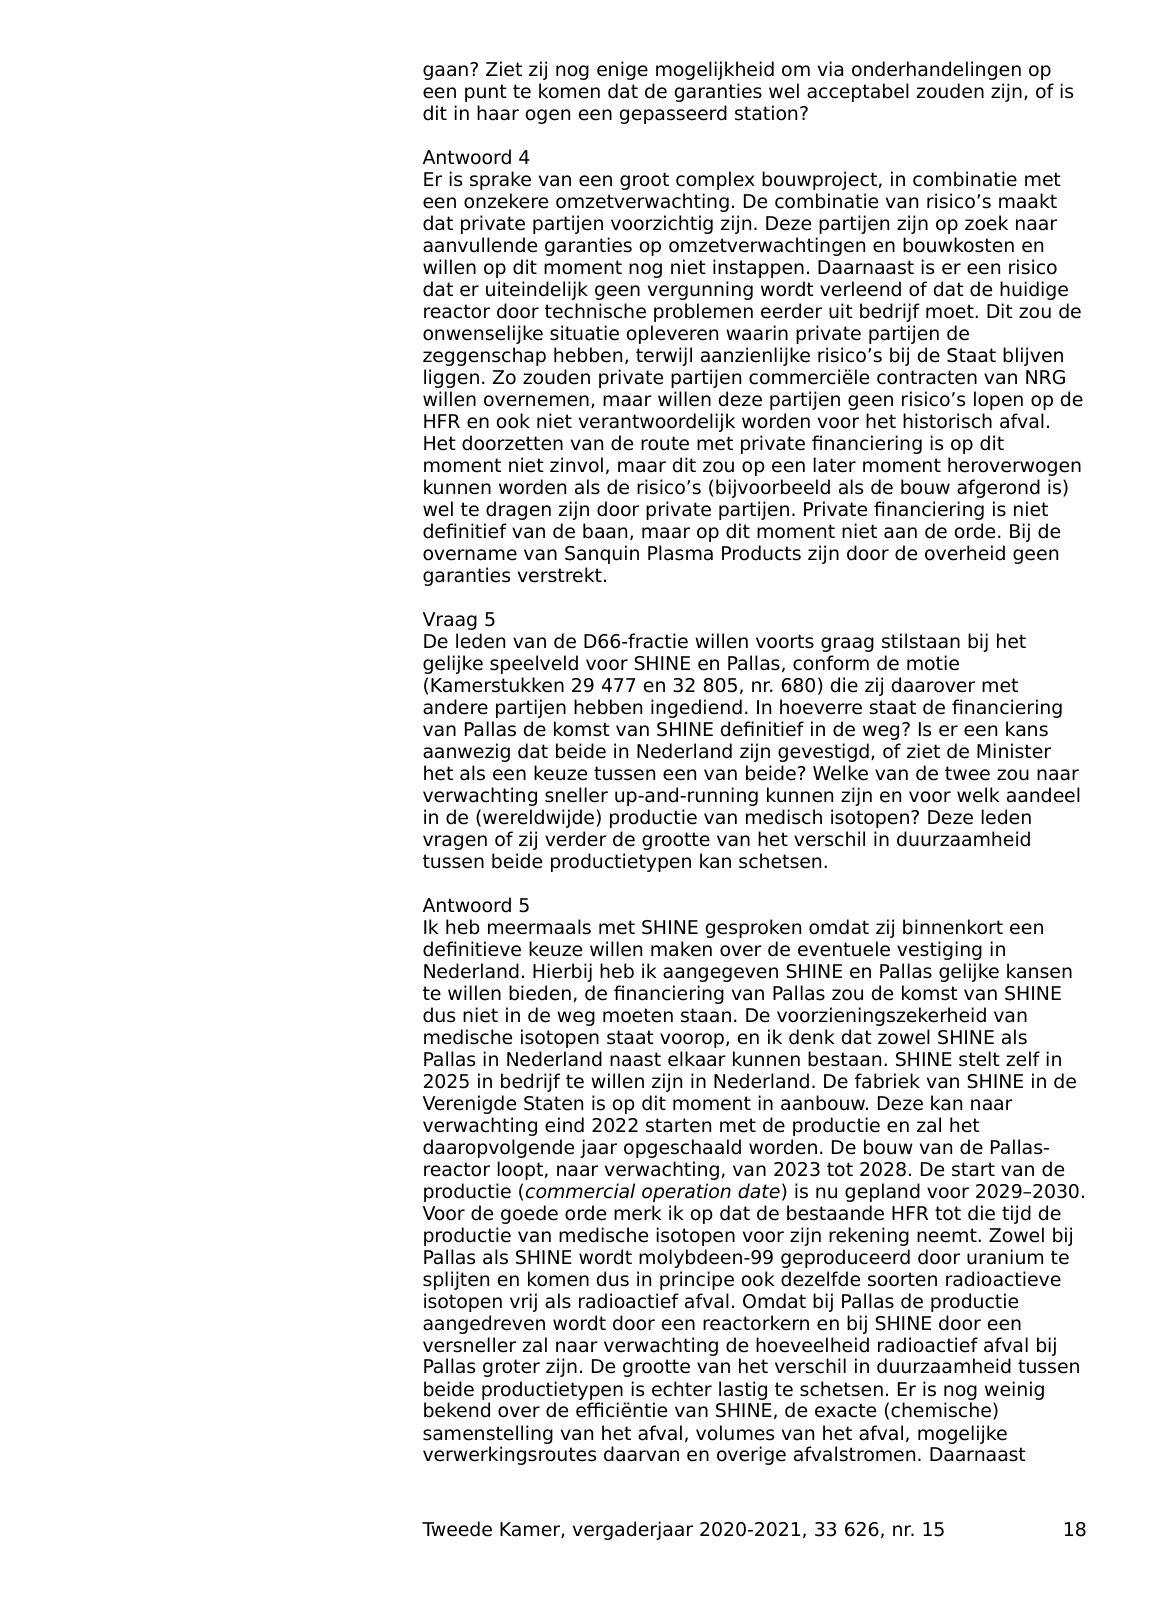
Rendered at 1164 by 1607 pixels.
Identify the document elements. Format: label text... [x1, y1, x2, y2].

text Antwoord 5 [422, 895, 1087, 917]
text Vraag 5 [422, 609, 1087, 631]
text Antwoord 4 [422, 147, 1087, 169]
text gaan? Ziet zij nog enige mogelijkheid om via onderhandelingen op een punt te komen dat de garanties wel acceptabel zouden zijn, of is dit in haar ogen een gepasseerd station? [422, 59, 1087, 125]
text De leden van de D66-fractie willen voorts graag stilstaan bij het gelijke speelveld voor SHINE en Pallas, conform de motie (Kamerstukken 29 477 en 32 805, nr. 680) die zij daarover met andere partijen hebben ingediend. In hoeverre staat de financiering van Pallas de komst van SHINE definitief in de weg? Is er een kans aanwezig dat beide in Nederland zijn gevestigd, of ziet de Minister het als een keuze tussen een van beide? Welke van de twee zou naar verwachting sneller up-and-running kunnen zijn en voor welk aandeel in de (wereldwijde) productie van medisch isotopen? Deze leden vragen of zij verder de grootte van het verschil in duurzaamheid tussen beide productietypen kan schetsen. [422, 631, 1087, 873]
text Er is sprake van een groot complex bouwproject, in combinatie met een onzekere omzetverwachting. De combinatie van risico’s maakt dat private partijen voorzichtig zijn. Deze partijen zijn op zoek naar aanvullende garanties op omzetverwachtingen en bouwkosten en willen op dit moment nog niet instappen. Daarnaast is er een risico dat er uiteindelijk geen vergunning wordt verleend of dat de huidige reactor door technische problemen eerder uit bedrijf moet. Dit zou de onwenselijke situatie opleveren waarin private partijen de zeggenschap hebben, terwijl aanzienlijke risico’s bij de Staat blijven liggen. Zo zouden private partijen commerciële contracten van NRG willen overnemen, maar willen deze partijen geen risico’s lopen op de HFR en ook niet verantwoordelijk worden voor het historisch afval. Het doorzetten van de route met private financiering is op dit moment niet zinvol, maar dit zou op een later moment heroverwogen kunnen worden als de risico’s (bijvoorbeeld als de bouw afgerond is) wel te dragen zijn door private partijen. Private financiering is niet definitief van de baan, maar op dit moment niet aan de orde. Bij de overname van Sanquin Plasma Products zijn door de overheid geen garanties verstrekt. [422, 169, 1087, 587]
text Ik heb meermaals met SHINE gesproken omdat zij binnenkort een definitieve keuze willen maken over de eventuele vestiging in Nederland. Hierbij heb ik aangegeven SHINE en Pallas gelijke kansen te willen bieden, de financiering van Pallas zou de komst van SHINE dus niet in de weg moeten staan. De voorzieningszekerheid van medische isotopen staat voorop, en ik denk dat zowel SHINE als Pallas in Nederland naast elkaar kunnen bestaan. SHINE stelt zelf in 2025 in bedrijf te willen zijn in Nederland. De fabriek van SHINE in de Verenigde Staten is op dit moment in aanbouw. Deze kan naar verwachting eind 2022 starten met de productie en zal het daaropvolgende jaar opgeschaald worden. De bouw van de Pallas-reactor loopt, naar verwachting, van 2023 tot 2028. De start van de productie (commercial operation date) is nu gepland voor 2029–2030. Voor de goede orde merk ik op dat de bestaande HFR tot die tijd de productie van medische isotopen voor zijn rekening neemt. Zowel bij Pallas als SHINE wordt molybdeen-99 geproduceerd door uranium te splijten en komen dus in principe ook dezelfde soorten radioactieve isotopen vrij als radioactief afval. Omdat bij Pallas de productie aangedreven wordt door een reactorkern en bij SHINE door een versneller zal naar verwachting de hoeveelheid radioactief afval bij Pallas groter zijn. De grootte van het verschil in duurzaamheid tussen beide productietypen is echter lastig te schetsen. Er is nog weinig bekend over de efficiëntie van SHINE, de exacte (chemische) samenstelling van het afval, volumes van het afval, mogelijke verwerkingsroutes daarvan en overige afvalstromen. Daarnaast [422, 917, 1087, 1466]
